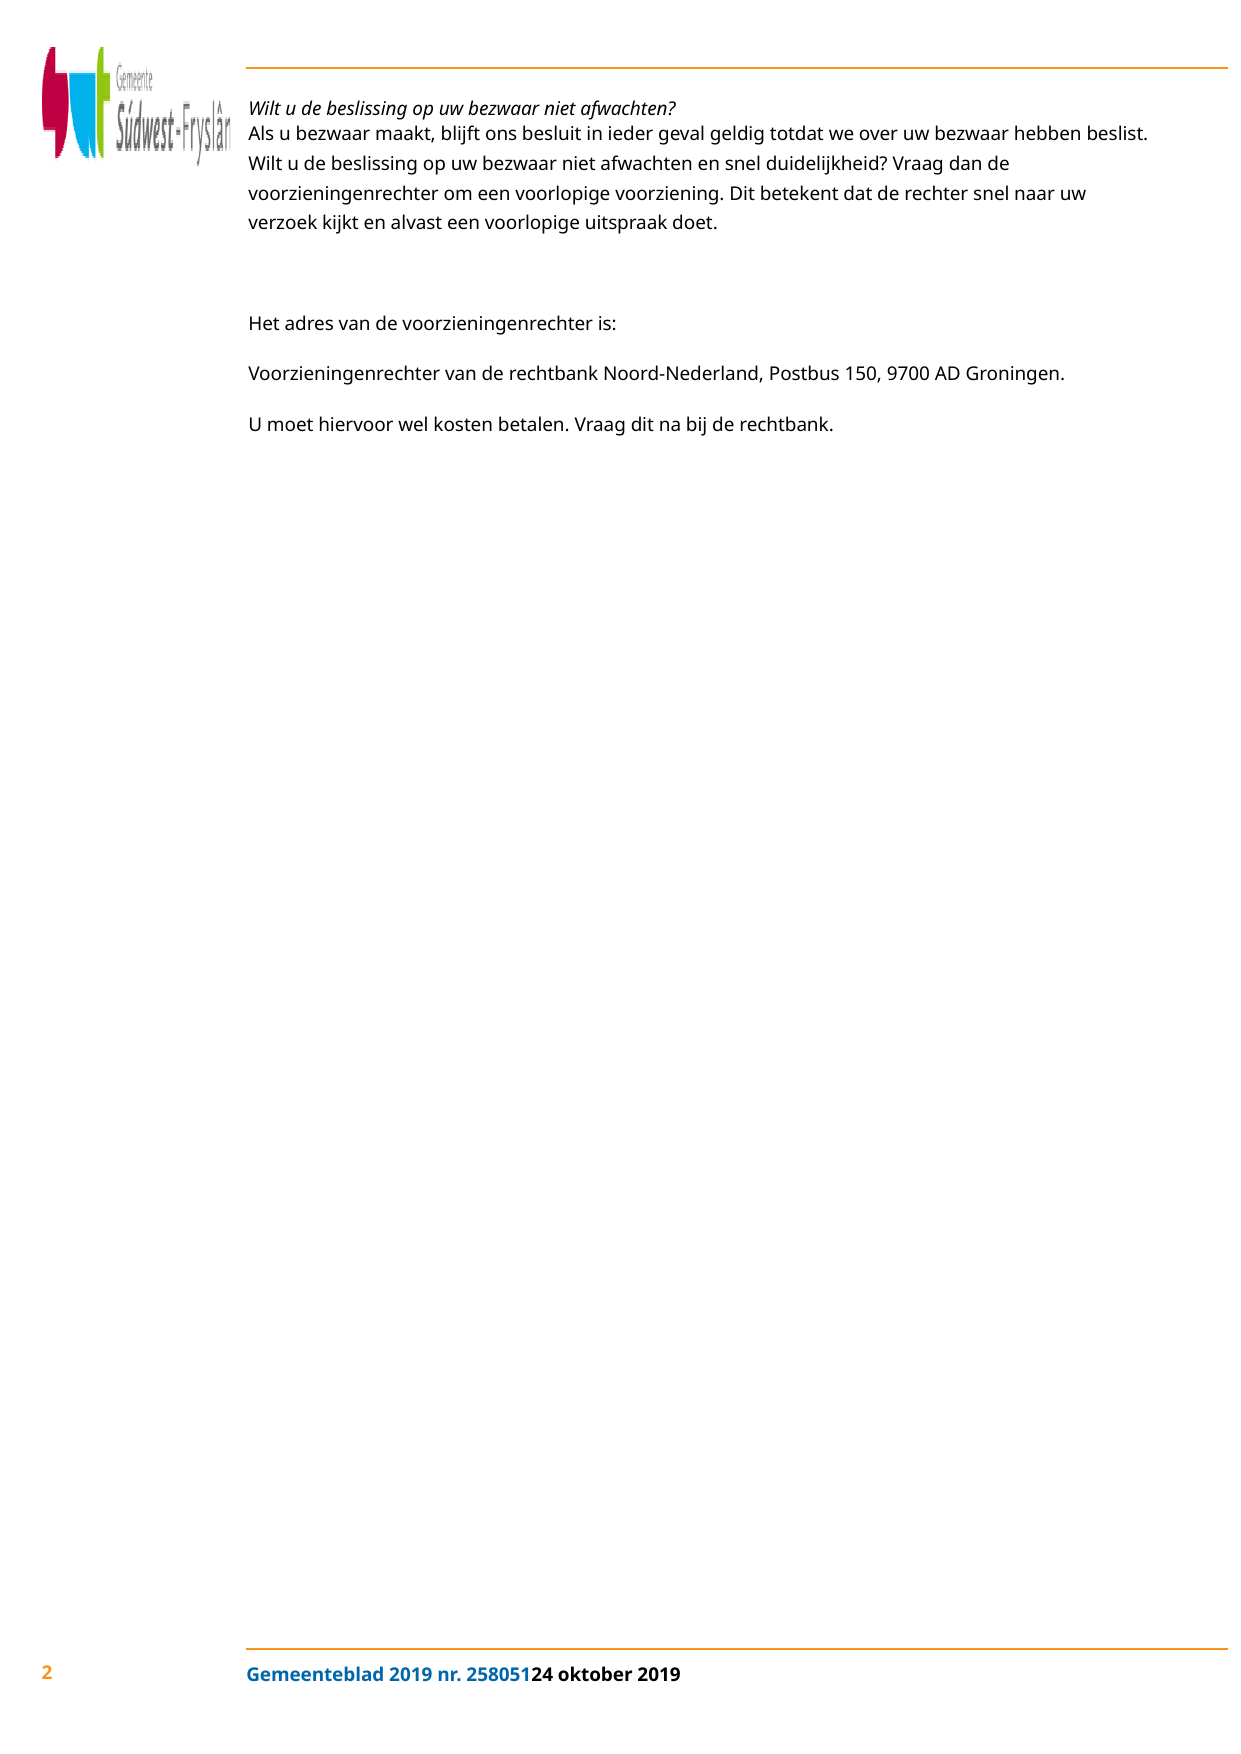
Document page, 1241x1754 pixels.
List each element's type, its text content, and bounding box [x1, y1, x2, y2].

text Als u bezwaar maakt, blijft ons besluit in ieder geval geldig totdat we over uw bezwaar hebben beslist. Wilt u de beslissing op uw bezwaar niet afwachten en snel duidelijkheid? Vraag dan de voorzieningenrechter om een voorlopige voorziening. Dit betekent dat de rechter snel naar uw verzoek kijkt en alvast een voorlopige uitspraak doet. [248, 121, 1152, 235]
text Voorzieningenrechter van de rechtbank Noord-Nederland, Postbus 150, 9700 AD Groningen. [248, 361, 1152, 386]
text Het adres van de voorzieningenrechter is: [248, 310, 1152, 336]
picture [41, 47, 231, 172]
text Wilt u de beslissing op uw bezwaar niet afwachten? [248, 95, 1152, 121]
text U moet hiervoor wel kosten betalen. Vraag dit na bij de rechtbank. [248, 411, 1152, 437]
